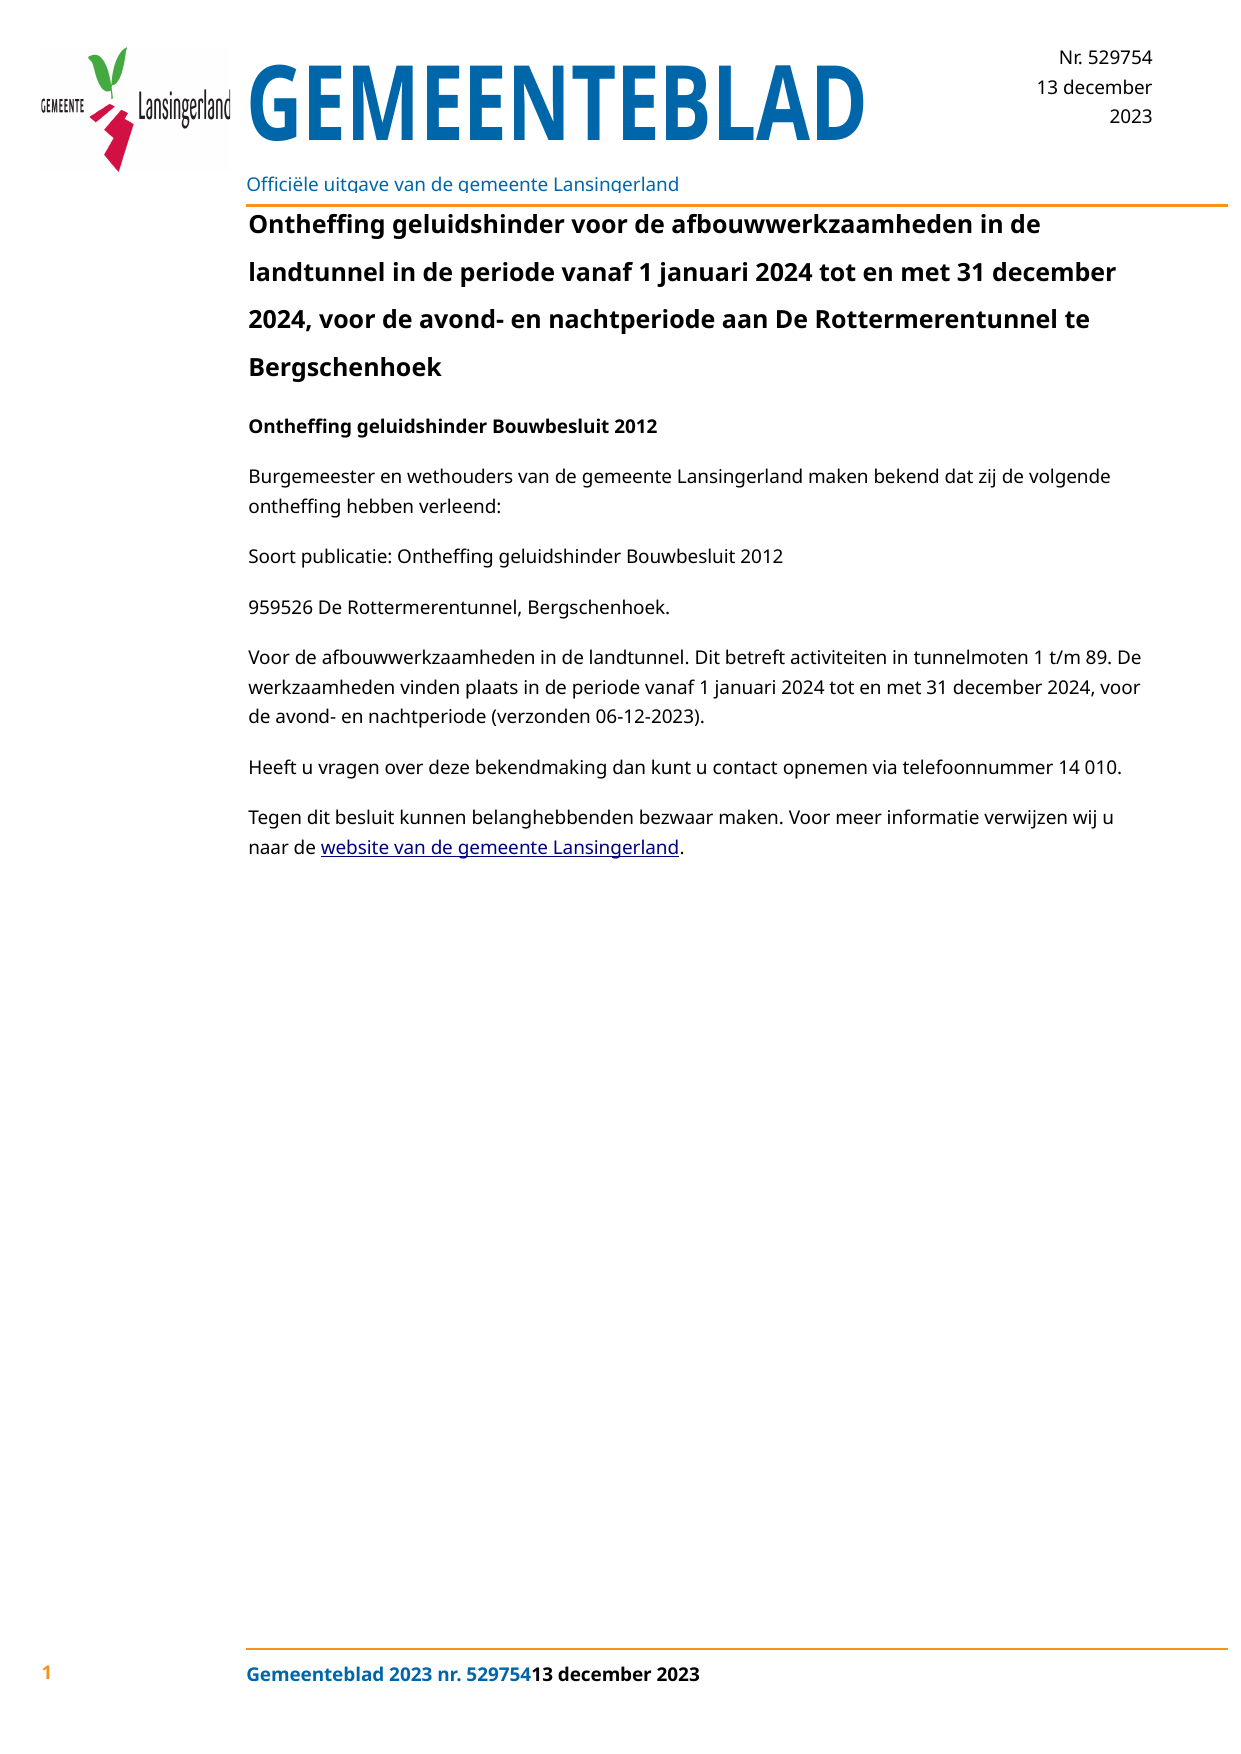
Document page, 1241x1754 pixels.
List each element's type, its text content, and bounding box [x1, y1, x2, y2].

text Burgemeester en wethouders van de gemeente Lansingerland maken bekend dat zij de volgende ontheffing hebben verleend: [248, 463, 1152, 519]
text Ontheffing geluidshinder voor de afbouwwerkzaamheden in de landtunnel in de periode vanaf 1 januari 2024 tot en met 31 december 2024, voor de avond- en nachtperiode aan De Rottermerentunnel te Bergschenhoek [248, 207, 1152, 384]
text 959526 De Rottermerentunnel, Bergschenhoek. [248, 594, 1152, 620]
text Voor de afbouwwerkzaamheden in de landtunnel. Dit betreft activiteiten in tunnelmoten 1 t/m 89. De werkzaamheden vinden plaats in de periode vanaf 1 januari 2024 tot en met 31 december 2024, voor de avond- en nachtperiode (verzonden 06-12-2023). [248, 644, 1152, 729]
text Heeft u vragen over deze bekendmaking dan kunt u contact opnemen via telefoonnummer 14 010. [248, 754, 1152, 780]
text Soort publicatie: Ontheffing geluidshinder Bouwbesluit 2012 [248, 543, 1152, 569]
picture [41, 47, 231, 172]
text Ontheffing geluidshinder Bouwbesluit 2012 [248, 413, 1152, 439]
text Tegen dit besluit kunnen belanghebbenden bezwaar maken. Voor meer informatie verwijzen wij u naar de website van de gemeente Lansingerland. [248, 804, 1152, 860]
